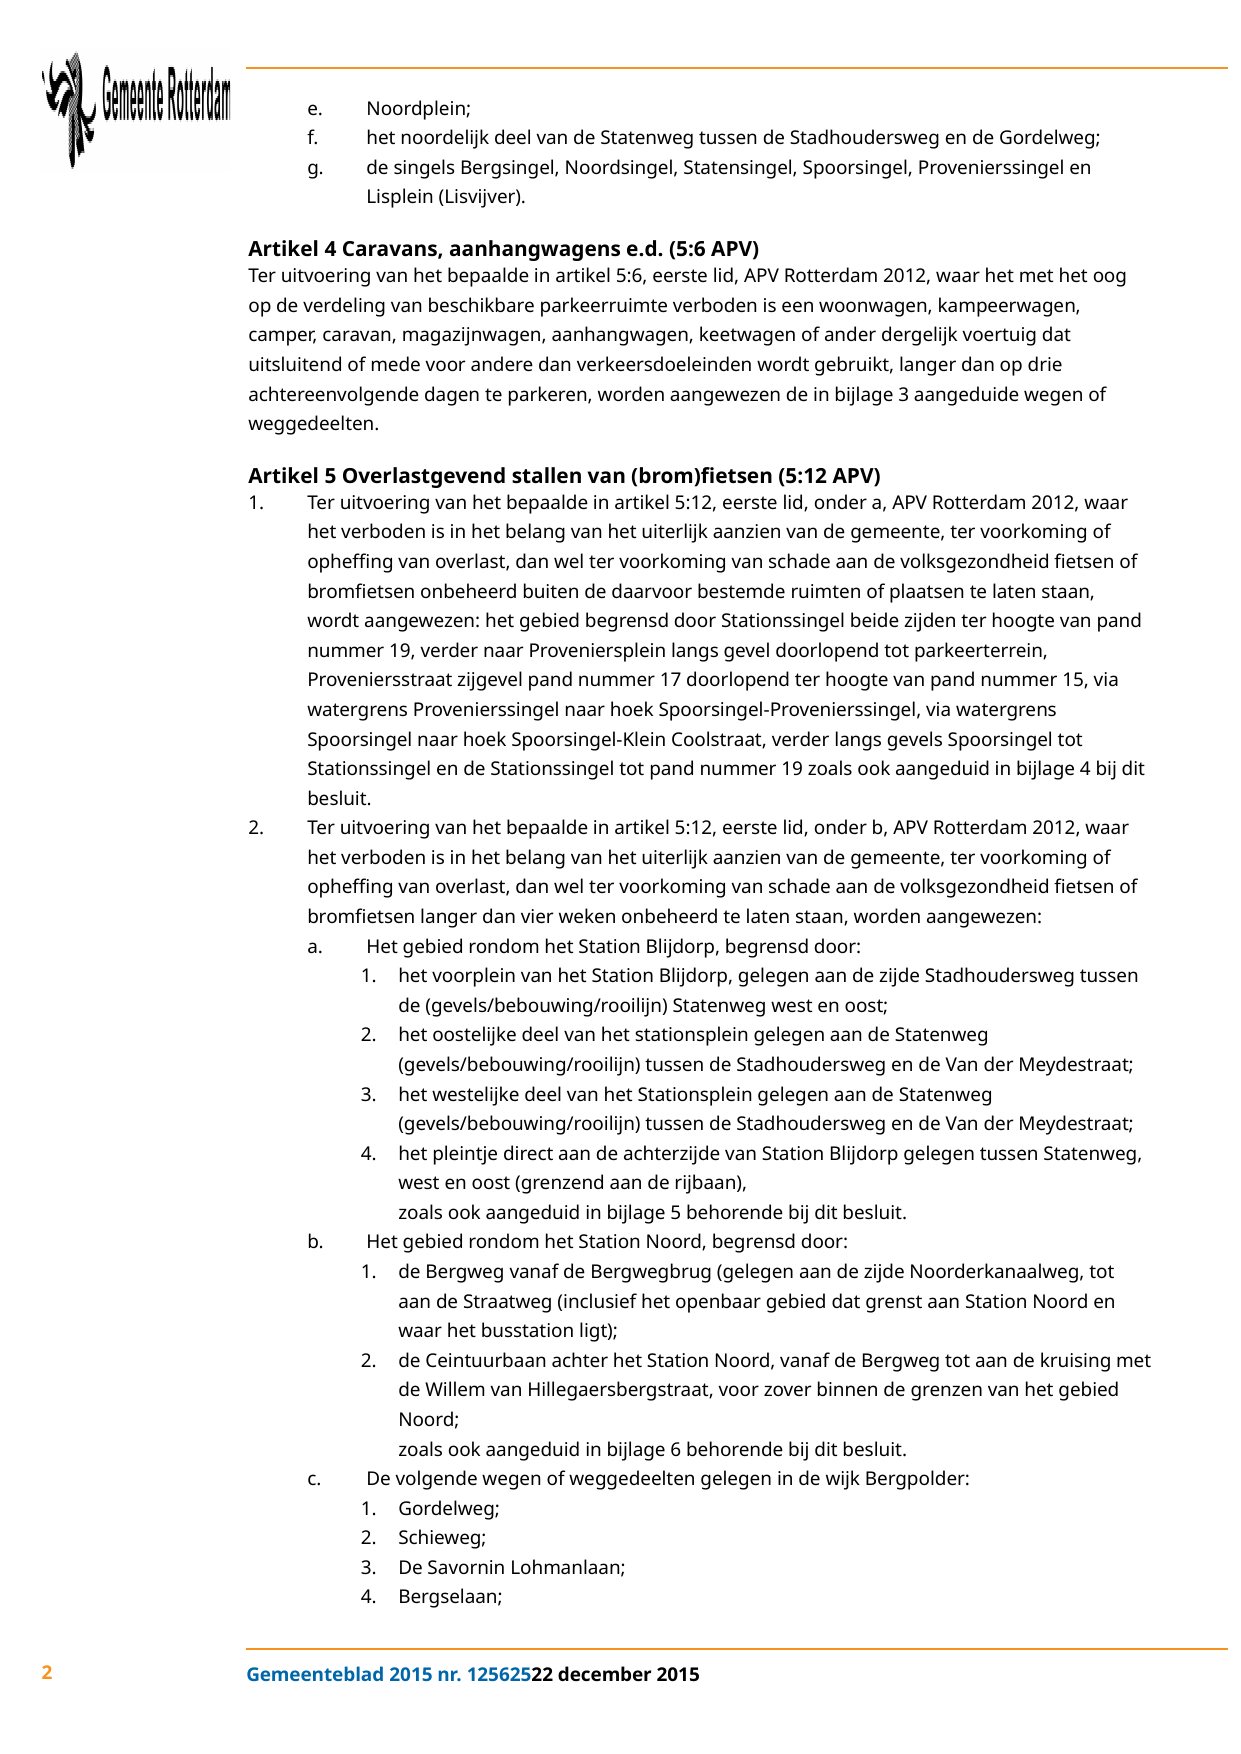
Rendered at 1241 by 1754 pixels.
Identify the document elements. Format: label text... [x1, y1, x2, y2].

list de Ceintuurbaan achter het Station Noord, vanaf de Bergweg tot aan de kruising met de Willem van Hillegaersbergstraat, voor zover binnen de grenzen van het gebied Noord; [361, 1347, 1152, 1432]
list Het gebied rondom het Station Noord, begrensd door: [307, 1229, 1152, 1254]
list het pleintje direct aan de achterzijde van Station Blijdorp gelegen tussen Statenweg, west en oost (grenzend aan de rijbaan), [361, 1140, 1152, 1195]
list het voorplein van het Station Blijdorp, gelegen aan de zijde Stadhoudersweg tussen de (gevels/bebouwing/rooilijn) Statenweg west en oost; [361, 962, 1152, 1018]
list Schieweg; [361, 1524, 1152, 1550]
list het westelijke deel van het Stationsplein gelegen aan de Statenweg (gevels/bebouwing/rooilijn) tussen de Stadhoudersweg en de Van der Meydestraat; [361, 1081, 1152, 1136]
list het oostelijke deel van het stationsplein gelegen aan de Statenweg (gevels/bebouwing/rooilijn) tussen de Stadhoudersweg en de Van der Meydestraat; [361, 1022, 1152, 1077]
text Ter uitvoering van het bepaalde in artikel 5:6, eerste lid, APV Rotterdam 2012, waar het met het oog op de verdeling van beschikbare parkeerruimte verboden is een woonwagen, kampeerwagen, camper, caravan, magazijnwagen, aanhangwagen, keetwagen of ander dergelijk voertuig dat uitsluitend of mede voor andere dan verkeersdoeleinden wordt gebruikt, langer dan op drie achtereenvolgende dagen te parkeren, worden aangewezen de in bijlage 3 aangeduide wegen of weggedeelten. [248, 262, 1152, 436]
text Artikel 5 Overlastgevend stallen van (brom)fietsen (5:12 APV) [248, 461, 1152, 489]
list Het gebied rondom het Station Blijdorp, begrensd door: [307, 933, 1152, 959]
list Bergselaan; [361, 1584, 1152, 1609]
list het noordelijk deel van de Statenweg tussen de Stadhoudersweg en de Gordelweg; [307, 124, 1152, 150]
list Noordplein; [307, 95, 1152, 121]
text Artikel 4 Caravans, aanhangwagens e.d. (5:6 APV) [248, 234, 1152, 262]
list de Bergweg vanaf de Bergwegbrug (gelegen aan de zijde Noorderkanaalweg, tot aan de Straatweg (inclusief het openbaar gebied dat grenst aan Station Noord en waar het busstation ligt); [361, 1258, 1152, 1343]
list De volgende wegen of weggedeelten gelegen in de wijk Bergpolder: [307, 1465, 1152, 1491]
list zoals ook aangeduid in bijlage 6 behorende bij dit besluit. [361, 1436, 1152, 1462]
list Ter uitvoering van het bepaalde in artikel 5:12, eerste lid, onder b, APV Rotterdam 2012, waar het verboden is in het belang van het uiterlijk aanzien van de gemeente, ter voorkoming of opheffing van overlast, dan wel ter voorkoming van schade aan de volksgezondheid fietsen of bromfietsen langer dan vier weken onbeheerd te laten staan, worden aangewezen: [248, 814, 1152, 929]
list zoals ook aangeduid in bijlage 5 behorende bij dit besluit. [361, 1199, 1152, 1225]
list Gordelweg; [361, 1495, 1152, 1521]
picture [41, 47, 231, 172]
list Ter uitvoering van het bepaalde in artikel 5:12, eerste lid, onder a, APV Rotterdam 2012, waar het verboden is in het belang van het uiterlijk aanzien van de gemeente, ter voorkoming of opheffing van overlast, dan wel ter voorkoming van schade aan de volksgezondheid fietsen of bromfietsen onbeheerd buiten de daarvoor bestemde ruimten of plaatsen te laten staan, wordt aangewezen: het gebied begrensd door Stationssingel beide zijden ter hoogte van pand nummer 19, verder naar Proveniersplein langs gevel doorlopend tot parkeerterrein, Proveniersstraat zijgevel pand nummer 17 doorlopend ter hoogte van pand nummer 15, via watergrens Provenierssingel naar hoek Spoorsingel-Provenierssingel, via watergrens Spoorsingel naar hoek Spoorsingel-Klein Coolstraat, verder langs gevels Spoorsingel tot Stationssingel en de Stationssingel tot pand nummer 19 zoals ook aangeduid in bijlage 4 bij dit besluit. [248, 489, 1152, 811]
list de singels Bergsingel, Noordsingel, Statensingel, Spoorsingel, Provenierssingel en Lisplein (Lisvijver). [307, 154, 1152, 209]
list De Savornin Lohmanlaan; [361, 1554, 1152, 1580]
